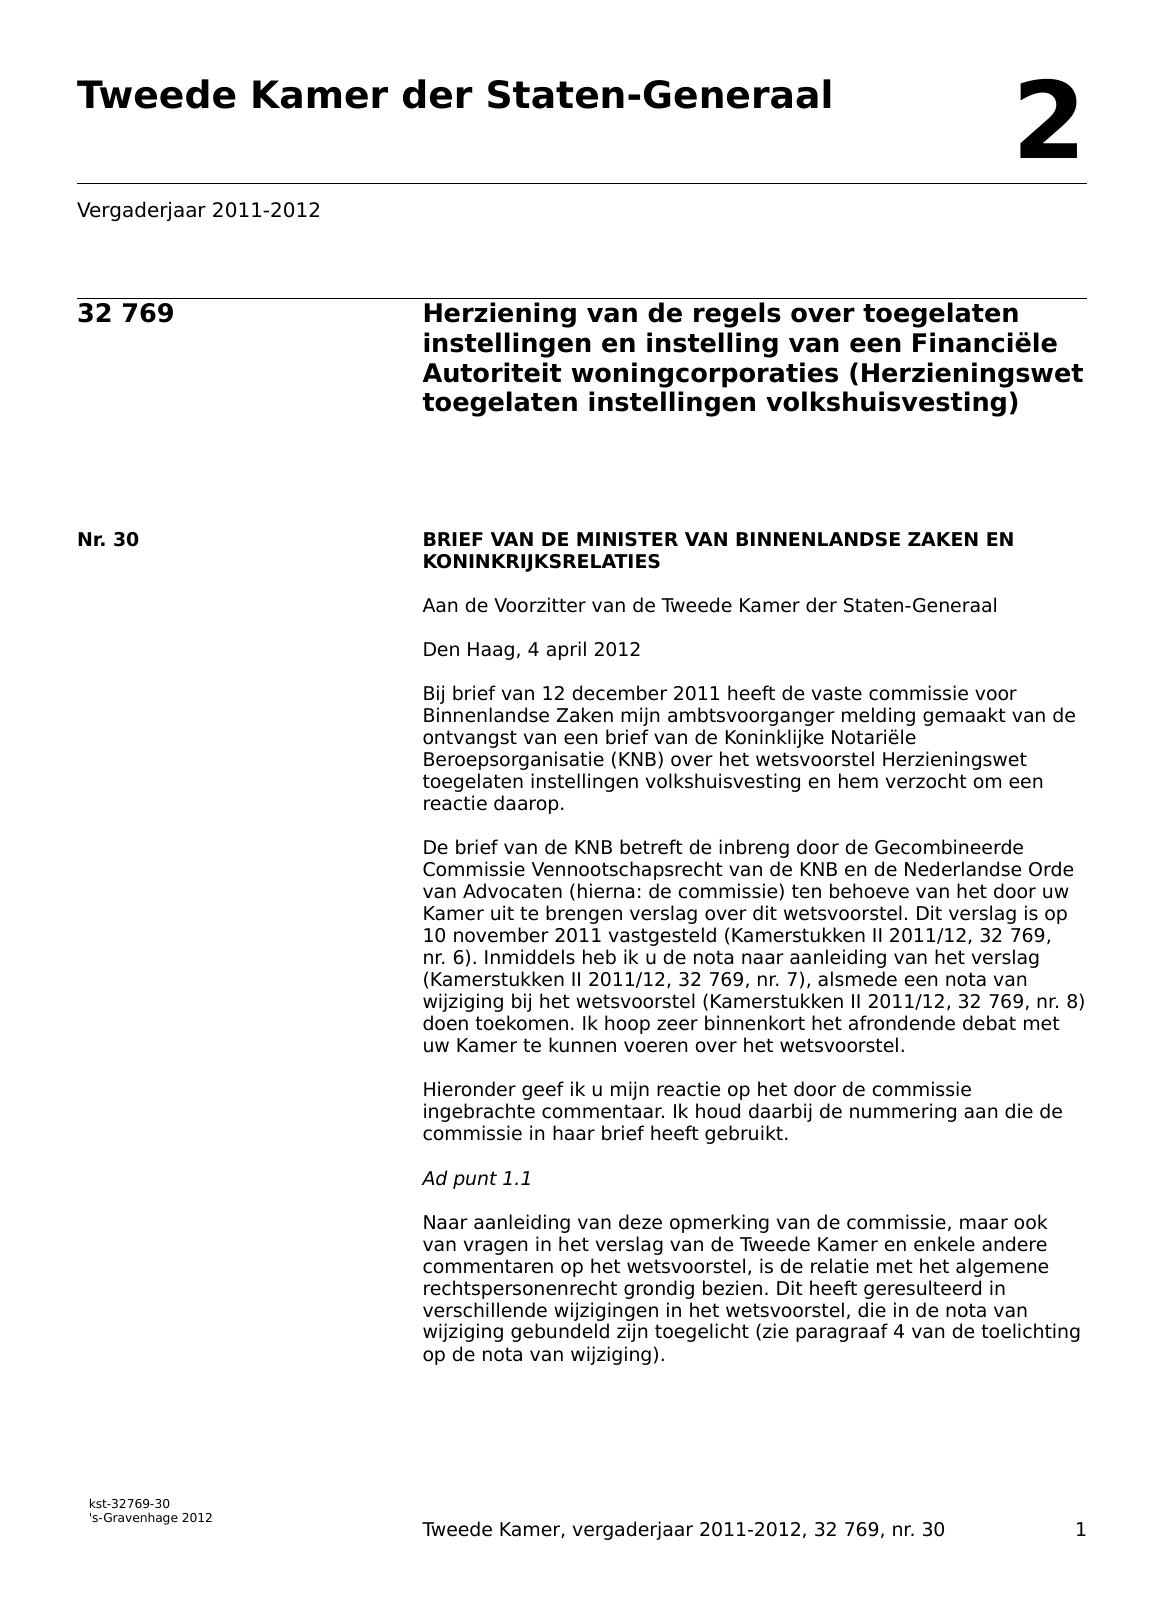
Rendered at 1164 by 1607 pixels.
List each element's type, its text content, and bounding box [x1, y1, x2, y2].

text Aan de Voorzitter van de Tweede Kamer der Staten-Generaal [422, 595, 1087, 617]
subtitle Nr. 30 BRIEF VAN DE MINISTER VAN BINNENLANDSE ZAKEN EN KONINKRIJKSRELATIES [77, 529, 1087, 573]
text Naar aanleiding van deze opmerking van de commissie, maar ook van vragen in het verslag van de Tweede Kamer en enkele andere commentaren op het wetsvoorstel, is de relatie met het algemene rechtspersonenrecht grondig bezien. Dit heeft geresulteerd in verschillende wijzigingen in het wetsvoorstel, die in de nota van wijziging gebundeld zijn toegelicht (zie paragraaf 4 van de toelichting op de nota van wijziging). [422, 1212, 1087, 1365]
text Den Haag, 4 april 2012 [422, 639, 1087, 661]
text kst-32769-30 [88, 1497, 323, 1511]
table_header 2 [886, 59, 1087, 183]
text Bij brief van 12 december 2011 heeft de vaste commissie voor Binnenlandse Zaken mijn ambtsvoorganger melding gemaakt van de ontvangst van een brief van de Koninklijke Notariële Beroepsorganisatie (KNB) over het wetsvoorstel Herzieningswet toegelaten instellingen volkshuisvesting en hem verzocht om een reactie daarop. [422, 683, 1087, 815]
text 's-Gravenhage 2012 [88, 1511, 323, 1525]
table_header Tweede Kamer der Staten-Generaal [77, 59, 886, 183]
text De brief van de KNB betreft de inbreng door de Gecombineerde Commissie Vennootschapsrecht van de KNB en de Nederlandse Orde van Advocaten (hierna: de commissie) ten behoeve van het door uw Kamer uit te brengen verslag over dit wetsvoorstel. Dit verslag is op 10 november 2011 vastgesteld (Kamerstukken II 2011/12, 32 769, nr. 6). Inmiddels heb ik u de nota naar aanleiding van het verslag (Kamerstukken II 2011/12, 32 769, nr. 7), alsmede een nota van wijziging bij het wetsvoorstel (Kamerstukken II 2011/12, 32 769, nr. 8) doen toekomen. Ik hoop zeer binnenkort het afrondende debat met uw Kamer te kunnen voeren over het wetsvoorstel. [422, 837, 1087, 1057]
text Hieronder geef ik u mijn reactie op het door de commissie ingebrachte commentaar. Ik houd daarbij de nummering aan die de commissie in haar brief heeft gebruikt. [422, 1079, 1087, 1145]
table_cell Vergaderjaar 2011-2012 [77, 184, 1087, 298]
subtitle 32 769 Herziening van de regels over toegelaten instellingen en instelling van een Financiële Autoriteit woningcorporaties (Herzieningswet toegelaten instellingen volkshuisvesting) [77, 299, 1087, 418]
subtitle Ad punt 1.1 [422, 1167, 1087, 1189]
